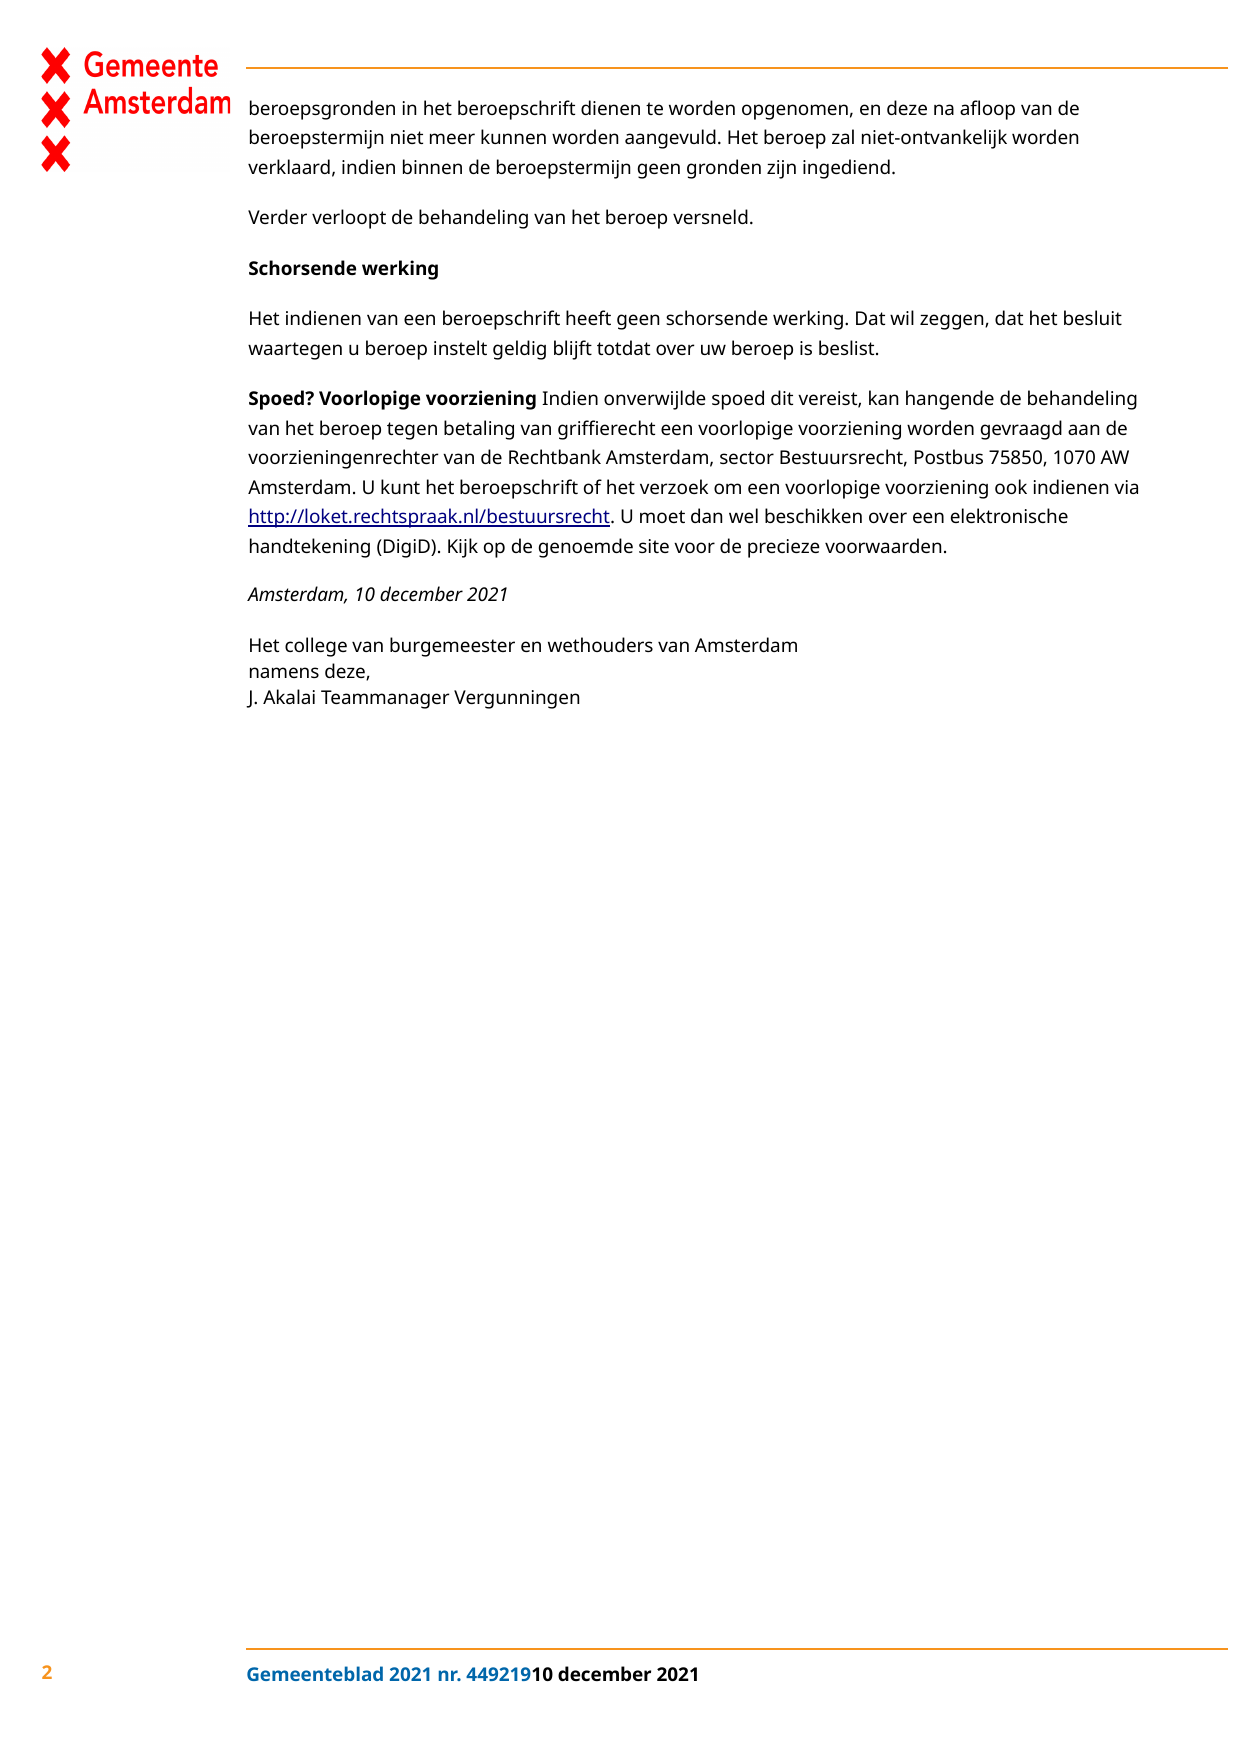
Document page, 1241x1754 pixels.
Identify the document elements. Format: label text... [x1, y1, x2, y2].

text namens deze, [248, 658, 1152, 684]
text Het indienen van een beroepschrift heeft geen schorsende werking. Dat wil zeggen, dat het besluit waartegen u beroep instelt geldig blijft totdat over uw beroep is beslist. [248, 305, 1152, 361]
text Spoed? Voorlopige voorziening Indien onverwijlde spoed dit vereist, kan hangende de behandeling van het beroep tegen betaling van griffierecht een voorlopige voorziening worden gevraagd aan de voorzieningenrechter van de Rechtbank Amsterdam, sector Bestuursrecht, Postbus 75850, 1070 AW Amsterdam. U kunt het beroepschrift of het verzoek om een voorlopige voorziening ook indienen via http://loket.rechtspraak.nl/bestuursrecht. U moet dan wel beschikken over een elektronische handtekening (DigiD). Kijk op de genoemde site voor de precieze voorwaarden. [248, 385, 1152, 559]
text J. Akalai Teammanager Vergunningen [248, 684, 1152, 709]
text Verder verloopt de behandeling van het beroep versneld. [248, 204, 1152, 230]
picture [41, 47, 231, 172]
text Het college van burgemeester en wethouders van Amsterdam [248, 632, 1152, 658]
text Amsterdam, 10 december 2021 [248, 581, 1152, 607]
text beroepsgronden in het beroepschrift dienen te worden opgenomen, en deze na afloop van de beroepstermijn niet meer kunnen worden aangevuld. Het beroep zal niet-ontvankelijk worden verklaard, indien binnen de beroepstermijn geen gronden zijn ingediend. [248, 95, 1152, 180]
text Schorsende werking [248, 255, 1152, 281]
